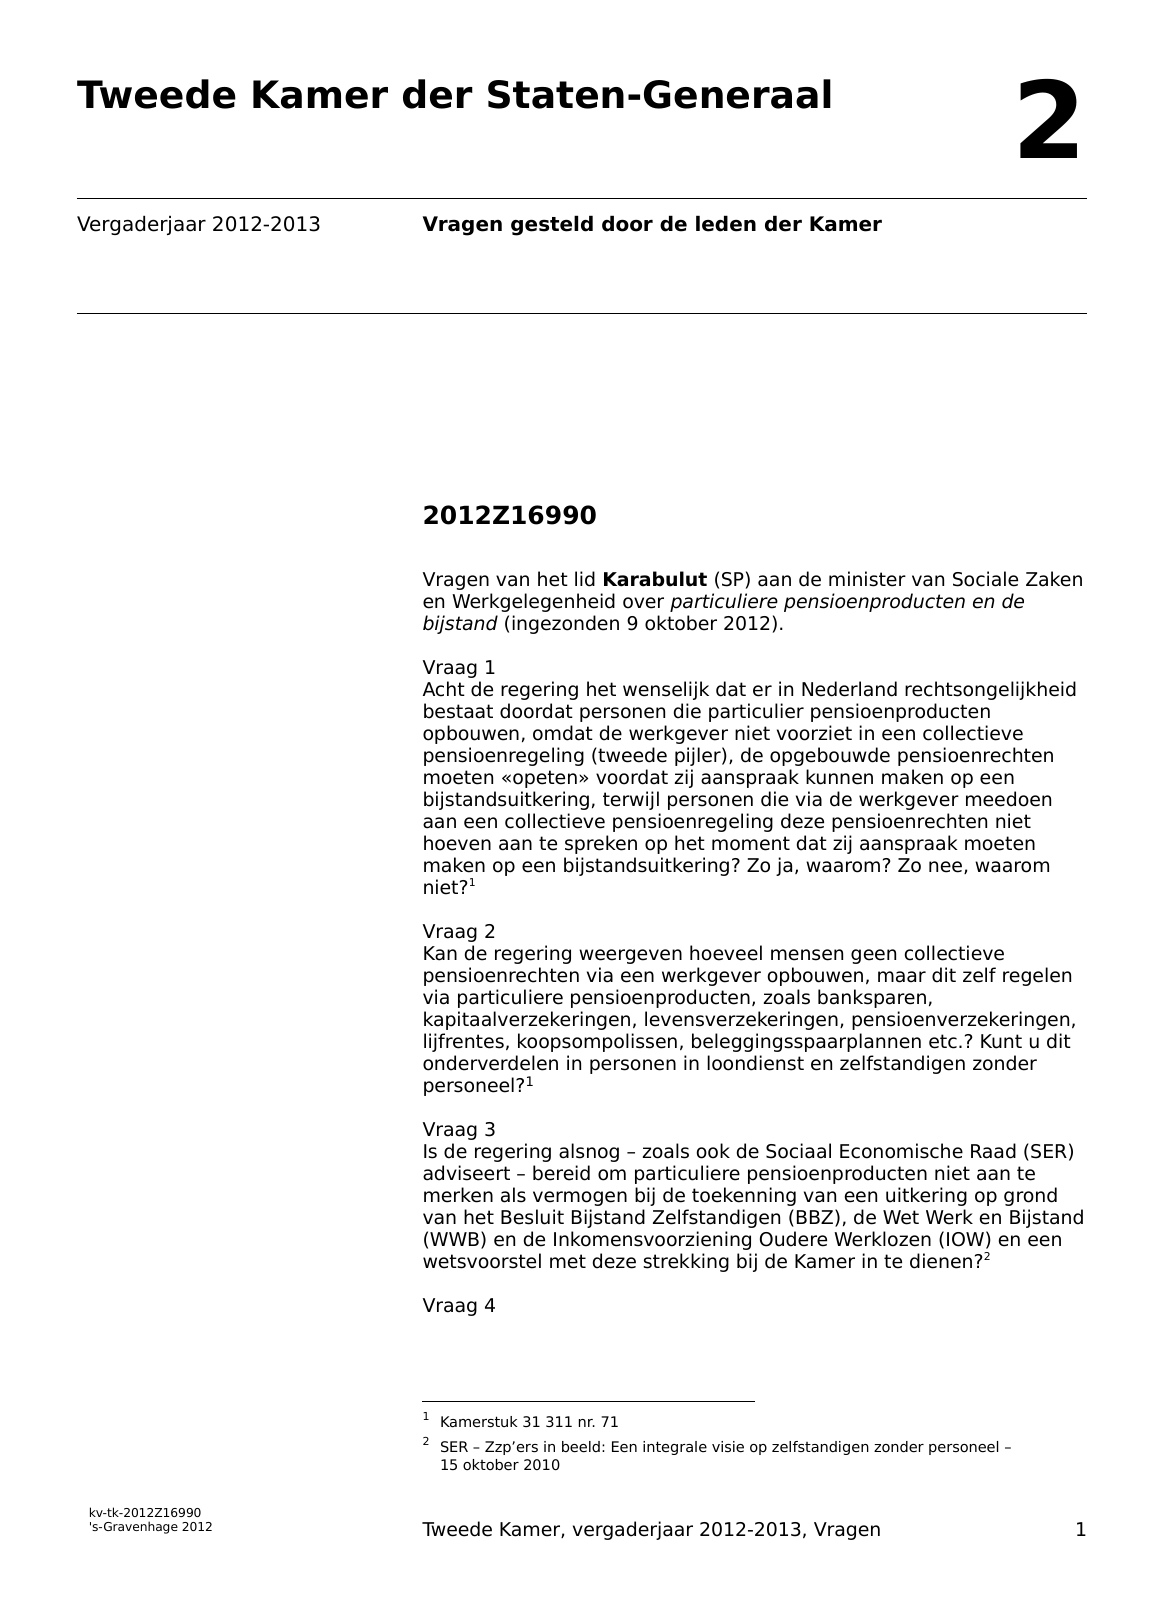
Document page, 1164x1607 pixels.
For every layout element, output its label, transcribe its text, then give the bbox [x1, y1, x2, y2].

table_cell Vergaderjaar 2012-2013 [77, 199, 422, 313]
text Vragen van het lid Karabulut (SP) aan de minister van Sociale Zaken en Werkgelegenheid over particuliere pensioenproducten en de bijstand (ingezonden 9 oktober 2012). [422, 569, 1087, 635]
text Kamerstuk 31 311 nr. 71 [422, 1410, 1087, 1432]
table_header 2 [886, 59, 1087, 198]
text Vraag 3 [422, 1119, 1087, 1141]
text Acht de regering het wenselijk dat er in Nederland rechtsongelijkheid bestaat doordat personen die particulier pensioenproducten opbouwen, omdat de werkgever niet voorziet in een collectieve pensioenregeling (tweede pijler), de opgebouwde pensioenrechten moeten «opeten» voordat zij aanspraak kunnen maken op een bijstandsuitkering, terwijl personen die via de werkgever meedoen aan een collectieve pensioenregeling deze pensioenrechten niet hoeven aan te spreken op het moment dat zij aanspraak moeten maken op een bijstandsuitkering? Zo ja, waarom? Zo nee, waarom niet? [422, 679, 1087, 899]
text 2012Z16990 [422, 501, 1087, 531]
table_header Tweede Kamer der Staten-Generaal [77, 59, 886, 198]
text kv-tk-2012Z16990 [88, 1506, 323, 1520]
text Vraag 1 [422, 657, 1087, 679]
text 's-Gravenhage 2012 [88, 1520, 323, 1534]
text SER – Zzp’ers in beeld: Een integrale visie op zelfstandigen zonder personeel – 15 oktober 2010 [422, 1435, 1087, 1474]
text Vraag 2 [422, 921, 1087, 943]
text Kan de regering weergeven hoeveel mensen geen collectieve pensioenrechten via een werkgever opbouwen, maar dit zelf regelen via particuliere pensioenproducten, zoals banksparen, kapitaalverzekeringen, levensverzekeringen, pensioenverzekeringen, lijfrentes, koopsompolissen, beleggingsspaarplannen etc.? Kunt u dit onderverdelen in personen in loondienst en zelfstandigen zonder personeel?1 [422, 943, 1087, 1097]
text Vraag 4 [422, 1295, 1087, 1317]
text Is de regering alsnog – zoals ook de Sociaal Economische Raad (SER) adviseert – bereid om particuliere pensioenproducten niet aan te merken als vermogen bij de toekenning van een uitkering op grond van het Besluit Bijstand Zelfstandigen (BBZ), de Wet Werk en Bijstand (WWB) en de Inkomensvoorziening Oudere Werklozen (IOW) en een wetsvoorstel met deze strekking bij de Kamer in te dienen? [422, 1141, 1087, 1273]
table_cell Vragen gesteld door de leden der Kamer [422, 199, 1087, 313]
